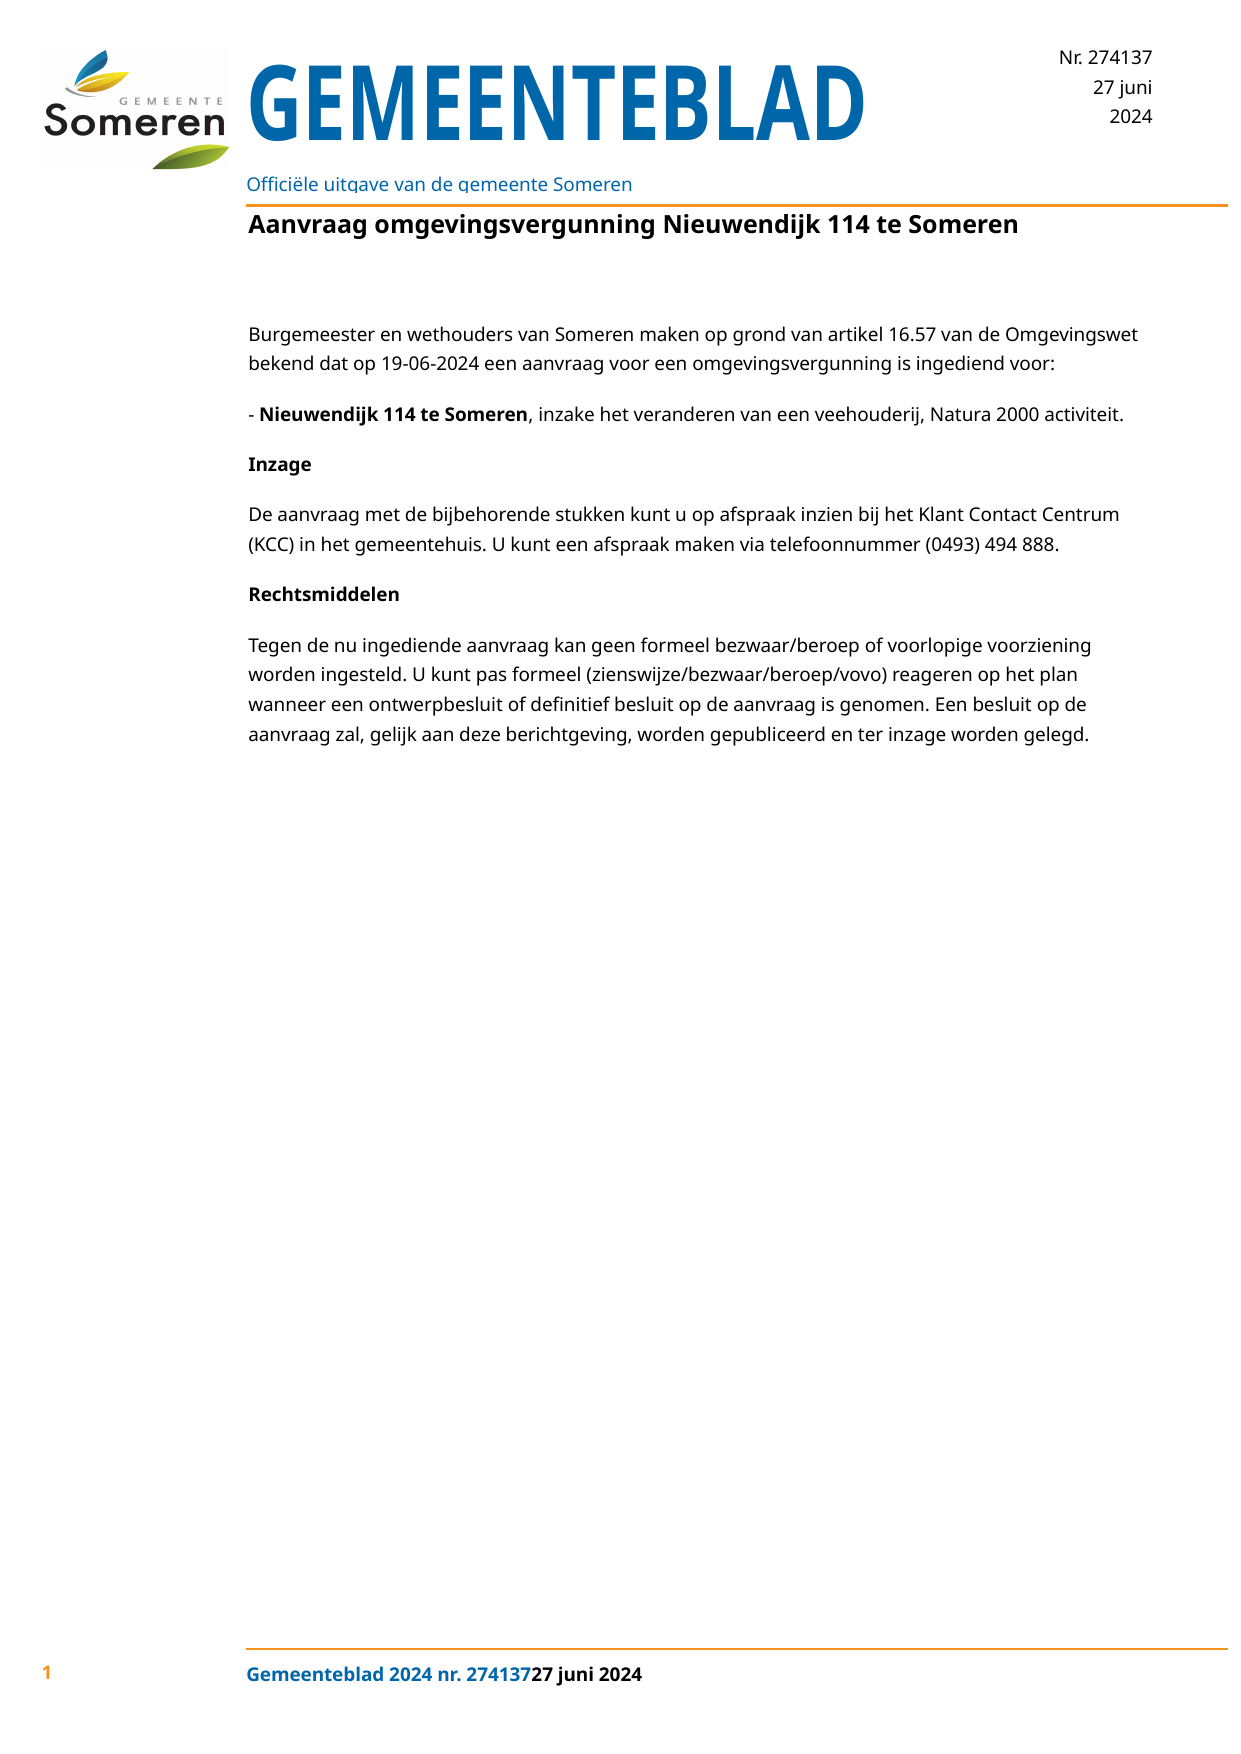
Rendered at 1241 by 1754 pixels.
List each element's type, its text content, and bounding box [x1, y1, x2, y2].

text Inzage [248, 451, 1152, 477]
text Aanvraag omgevingsvergunning Nieuwendijk 114 te Someren [248, 207, 1152, 241]
picture [41, 47, 231, 172]
text Rechtsmiddelen [248, 582, 1152, 607]
text - Nieuwendijk 114 te Someren, inzake het veranderen van een veehouderij, Natura 2000 activiteit. [248, 401, 1152, 426]
text Burgemeester en wethouders van Someren maken op grond van artikel 16.57 van de Omgevingswet bekend dat op 19-06-2024 een aanvraag voor een omgevingsvergunning is ingediend voor: [248, 321, 1152, 376]
text De aanvraag met de bijbehorende stukken kunt u op afspraak inzien bij het Klant Contact Centrum (KCC) in het gemeentehuis. U kunt een afspraak maken via telefoonnummer (0493) 494 888. [248, 502, 1152, 557]
text Tegen de nu ingediende aanvraag kan geen formeel bezwaar/beroep of voorlopige voorziening worden ingesteld. U kunt pas formeel (zienswijze/bezwaar/beroep/vovo) reageren op het plan wanneer een ontwerpbesluit of definitief besluit op de aanvraag is genomen. Een besluit op de aanvraag zal, gelijk aan deze berichtgeving, worden gepubliceerd en ter inzage worden gelegd. [248, 632, 1152, 746]
